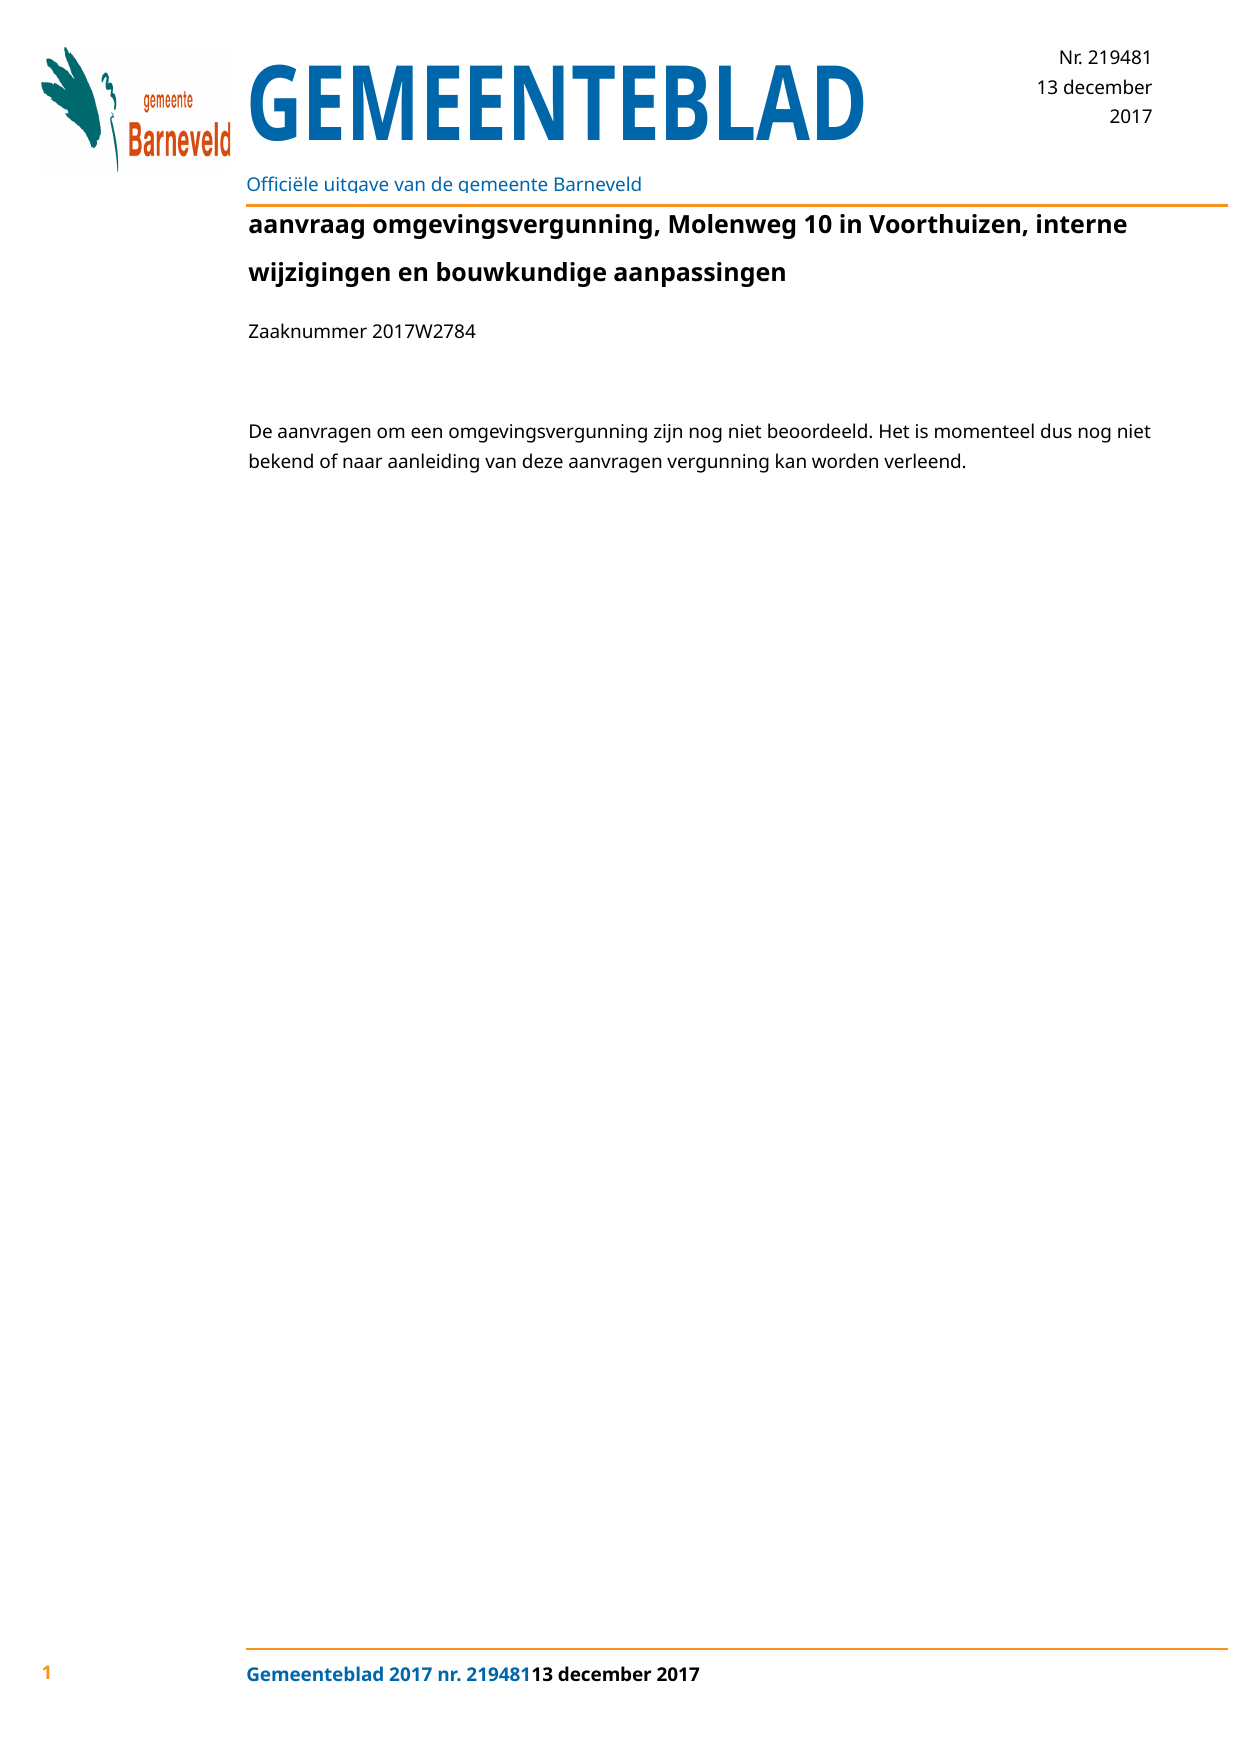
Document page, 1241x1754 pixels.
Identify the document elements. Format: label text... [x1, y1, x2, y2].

picture [41, 47, 231, 172]
text Zaaknummer 2017W2784 [248, 318, 1152, 344]
text aanvraag omgevingsvergunning, Molenweg 10 in Voorthuizen, interne wijzigingen en bouwkundige aanpassingen [248, 207, 1152, 288]
text De aanvragen om een omgevingsvergunning zijn nog niet beoordeeld. Het is momenteel dus nog niet bekend of naar aanleiding van deze aanvragen vergunning kan worden verleend. [248, 419, 1152, 474]
